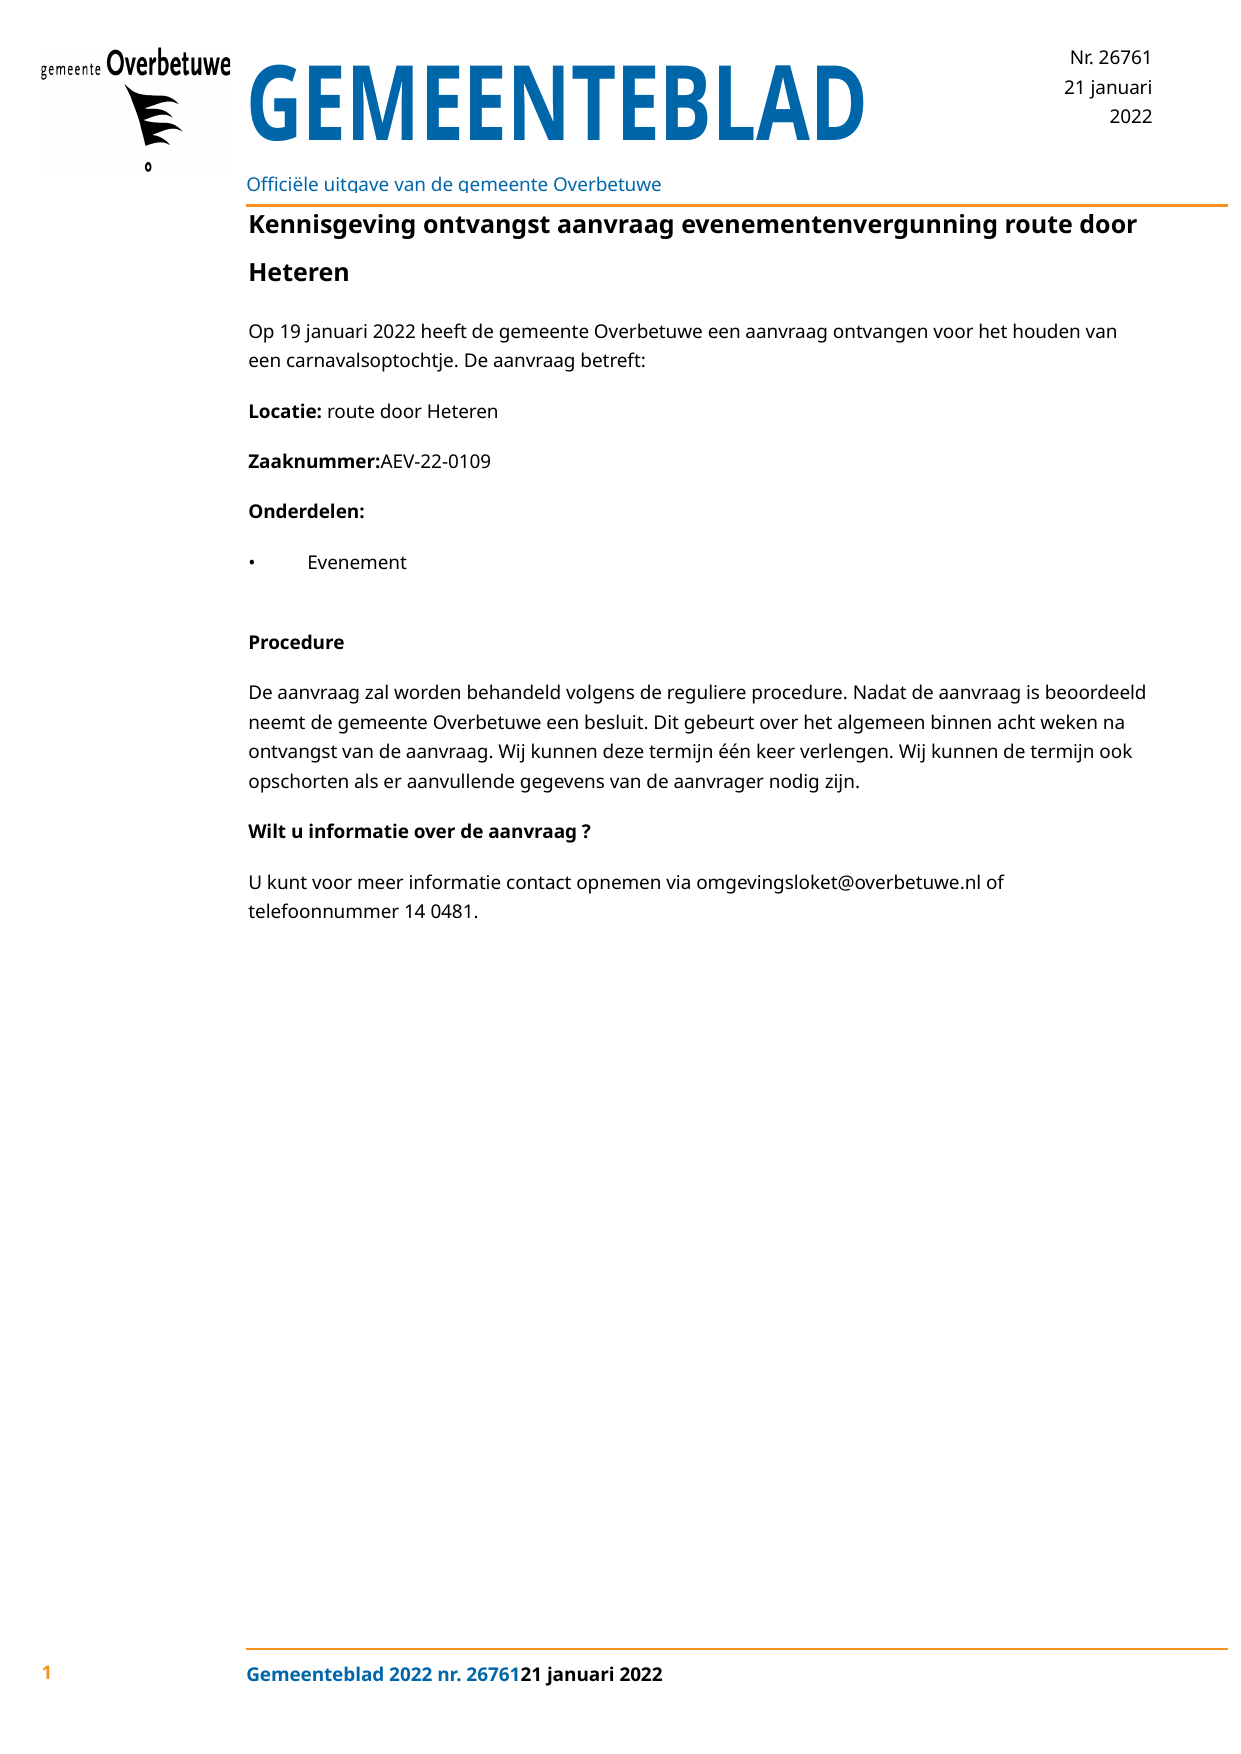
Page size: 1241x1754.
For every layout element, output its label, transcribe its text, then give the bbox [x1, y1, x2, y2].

text Onderdelen: [248, 499, 1152, 524]
text Procedure [248, 629, 1152, 655]
text Op 19 januari 2022 heeft de gemeente Overbetuwe een aanvraag ontvangen voor het houden van een carnavalsoptochtje. De aanvraag betreft: [248, 318, 1152, 373]
text U kunt voor meer informatie contact opnemen via omgevingsloket@overbetuwe.nl of telefoonnummer 14 0481. [248, 869, 1152, 924]
text Kennisgeving ontvangst aanvraag evenementenvergunning route door Heteren [248, 207, 1152, 288]
text Zaaknummer:AEV-22-0109 [248, 448, 1152, 474]
text Wilt u informatie over de aanvraag ? [248, 819, 1152, 844]
picture [41, 47, 231, 172]
list Evenement [248, 549, 1152, 575]
text Locatie: route door Heteren [248, 398, 1152, 424]
text De aanvraag zal worden behandeld volgens de reguliere procedure. Nadat de aanvraag is beoordeeld neemt de gemeente Overbetuwe een besluit. Dit gebeurt over het algemeen binnen acht weken na ontvangst van de aanvraag. Wij kunnen deze termijn één keer verlengen. Wij kunnen de termijn ook opschorten als er aanvullende gegevens van de aanvrager nodig zijn. [248, 679, 1152, 794]
